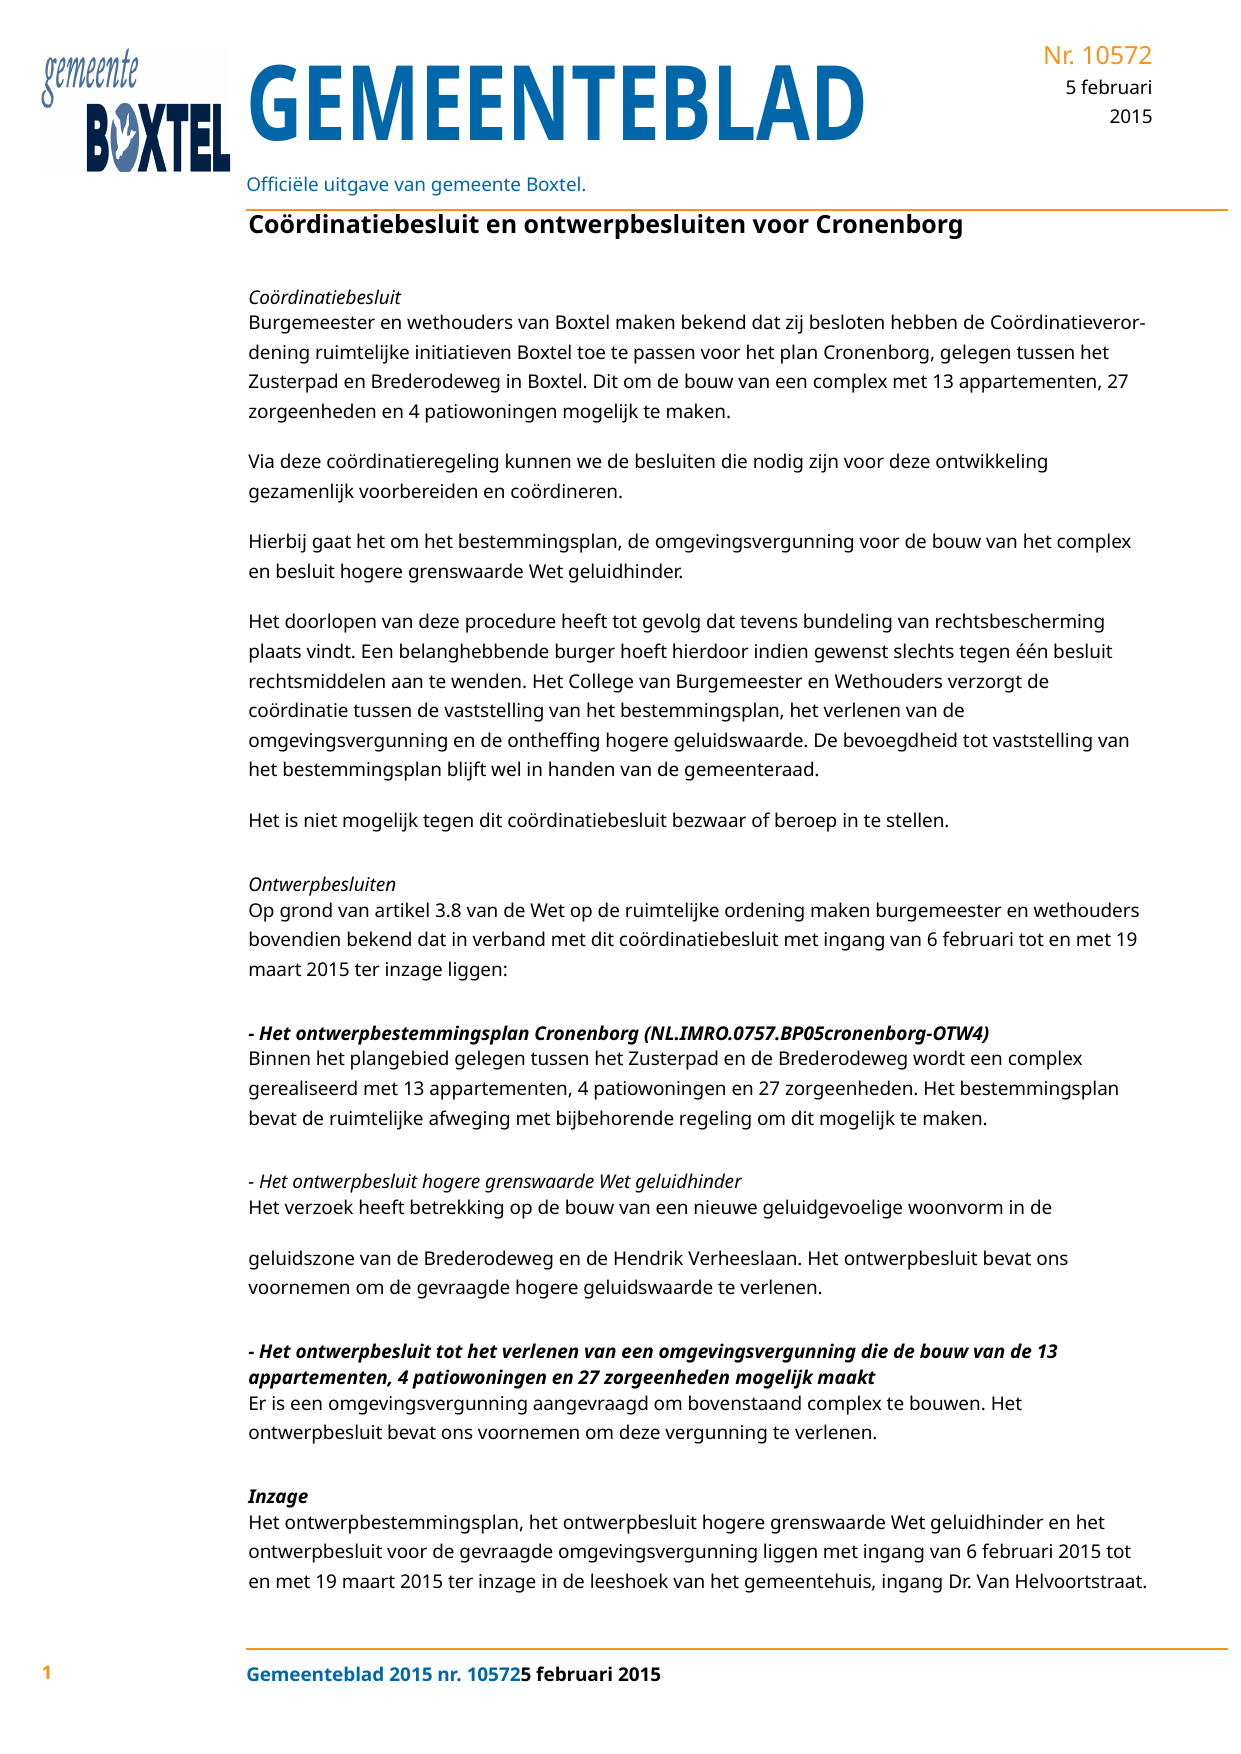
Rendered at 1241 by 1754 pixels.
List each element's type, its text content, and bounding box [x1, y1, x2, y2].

text - Het ontwerpbesluit hogere grenswaarde Wet geluidhinder [248, 1169, 1152, 1194]
text Binnen het plangebied gelegen tussen het Zusterpad en de Brederodeweg wordt een complex gerealiseerd met 13 appartementen, 4 patiowoningen en 27 zorgeenheden. Het bestemmingsplan bevat de ruimtelijke afweging met bijbehorende regeling om dit mogelijk te maken. [248, 1046, 1152, 1131]
picture [41, 47, 231, 172]
text - Het ontwerpbesluit tot het verlenen van een omgevingsvergunning die de bouw van de 13 appartementen, 4 patiowoningen en 27 zorgeenheden mogelijk maakt [248, 1338, 1152, 1390]
text Coördinatiebesluit en ontwerpbesluiten voor Cronenborg [248, 211, 1152, 241]
text Ontwerpbesluiten [248, 871, 1152, 897]
text Coördinatiebesluit [248, 284, 1152, 309]
text Het is niet mogelijk tegen dit coördinatiebesluit bezwaar of beroep in te stellen. [248, 807, 1152, 833]
text Hierbij gaat het om het bestemmingsplan, de omgevingsvergunning voor de bouw van het complex en besluit hogere grenswaarde Wet geluidhinder. [248, 529, 1152, 584]
text Het ontwerpbestemmingsplan, het ontwerpbesluit hogere grenswaarde Wet geluidhinder en het ontwerpbesluit voor de gevraagde omgevingsvergunning liggen met ingang van 6 februari 2015 tot en met 19 maart 2015 ter inzage in de leeshoek van het gemeentehuis, ingang Dr. Van Helvoortstraat. [248, 1509, 1152, 1594]
text Burgemeester en wethouders van Boxtel maken bekend dat zij besloten hebben de Coördinatieveror-dening ruimtelijke initiatieven Boxtel toe te passen voor het plan Cronenborg, gelegen tussen het Zusterpad en Brederodeweg in Boxtel. Dit om de bouw van een complex met 13 appartementen, 27 zorgeenheden en 4 patiowoningen mogelijk te maken. [248, 309, 1152, 424]
text Er is een omgevingsvergunning aangevraagd om bovenstaand complex te bouwen. Het ontwerpbesluit bevat ons voornemen om deze vergunning te verlenen. [248, 1390, 1152, 1445]
text Op grond van artikel 3.8 van de Wet op de ruimtelijke ordening maken burgemeester en wethouders bovendien bekend dat in verband met dit coördinatiebesluit met ingang van 6 februari tot en met 19 maart 2015 ter inzage liggen: [248, 897, 1152, 982]
text Via deze coördinatieregeling kunnen we de besluiten die nodig zijn voor deze ontwikkeling gezamenlijk voorbereiden en coördineren. [248, 449, 1152, 504]
text Het verzoek heeft betrekking op de bouw van een nieuwe geluidgevoelige woonvorm in de [248, 1194, 1152, 1220]
text - Het ontwerpbestemmingsplan Cronenborg (NL.IMRO.0757.BP05cronenborg-OTW4) [248, 1020, 1152, 1046]
text geluidszone van de Brederodeweg en de Hendrik Verheeslaan. Het ontwerpbesluit bevat ons voornemen om de gevraagde hogere geluidswaarde te verlenen. [248, 1245, 1152, 1300]
text Inzage [248, 1483, 1152, 1509]
text Het doorlopen van deze procedure heeft tot gevolg dat tevens bundeling van rechtsbescherming plaats vindt. Een belanghebbende burger hoeft hierdoor indien gewenst slechts tegen één besluit rechtsmiddelen aan te wenden. Het College van Burgemeester en Wethouders verzorgt de coördinatie tussen de vaststelling van het bestemmingsplan, het verlenen van de omgevingsvergunning en de ontheffing hogere geluidswaarde. De bevoegdheid tot vaststelling van het bestemmingsplan blijft wel in handen van de gemeenteraad. [248, 609, 1152, 782]
